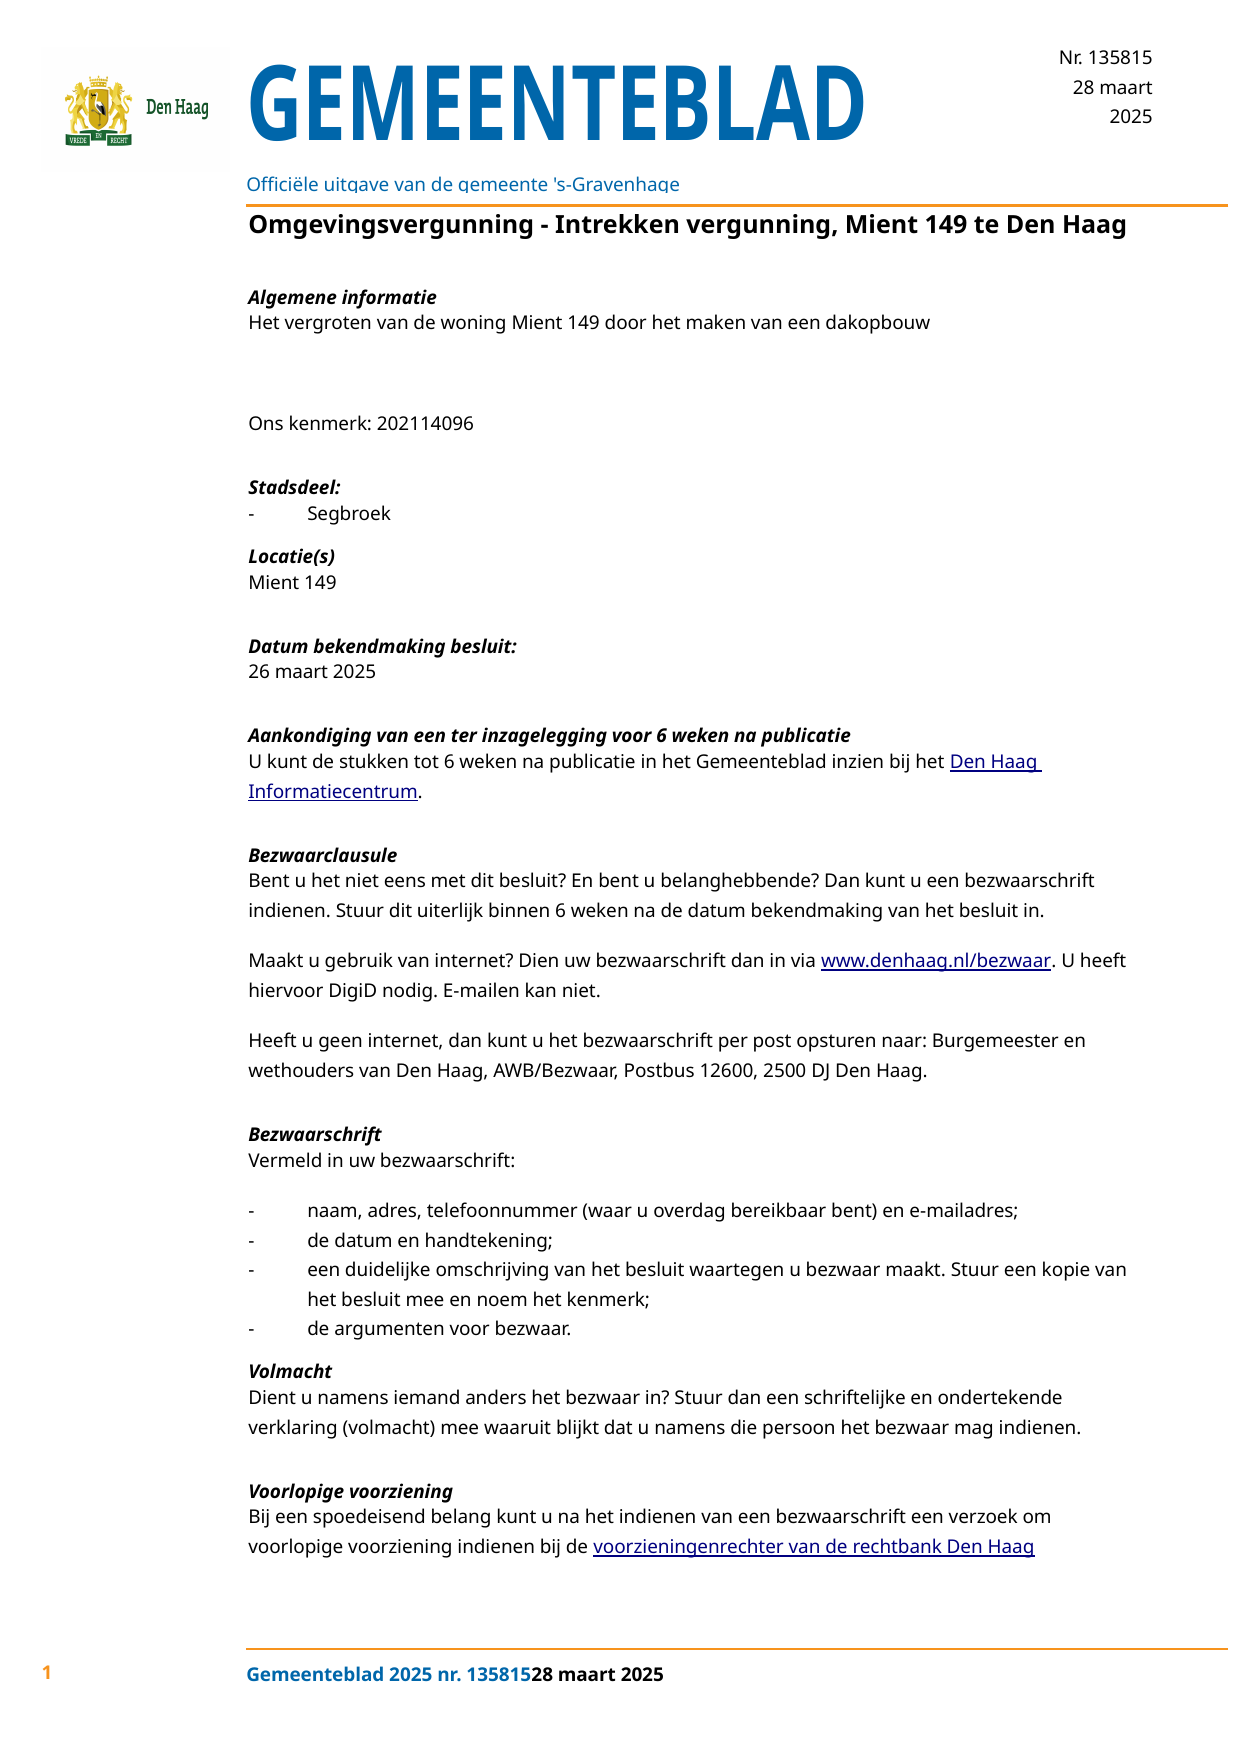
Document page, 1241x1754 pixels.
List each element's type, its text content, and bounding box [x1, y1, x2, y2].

list een duidelijke omschrijving van het besluit waartegen u bezwaar maakt. Stuur een kopie van het besluit mee en noem het kenmerk; [248, 1256, 1152, 1312]
text Aankondiging van een ter inzagelegging voor 6 weken na publicatie [248, 723, 1152, 748]
text Volmacht [248, 1359, 1152, 1384]
text Bezwaarschrift [248, 1121, 1152, 1147]
text Omgevingsvergunning - Intrekken vergunning, Mient 149 te Den Haag [248, 207, 1152, 241]
text Heeft u geen internet, dan kunt u het bezwaarschrift per post opsturen naar: Burgemeester en wethouders van Den Haag, AWB/Bezwaar, Postbus 12600, 2500 DJ Den Haag. [248, 1028, 1152, 1083]
picture [41, 47, 231, 172]
list de argumenten voor bezwaar. [248, 1316, 1152, 1341]
text Dient u namens iemand anders het bezwaar in? Stuur dan een schriftelijke en ondertekende verklaring (volmacht) mee waaruit blijkt dat u namens die persoon het bezwaar mag indienen. [248, 1384, 1152, 1440]
text Bezwaarclausule [248, 842, 1152, 868]
text 26 maart 2025 [248, 659, 1152, 684]
text Ons kenmerk: 202114096 [248, 410, 1152, 436]
text U kunt de stukken tot 6 weken na publicatie in het Gemeenteblad inzien bij het Den Haag Informatiecentrum. [248, 748, 1152, 804]
text Het vergroten van de woning Mient 149 door het maken van een dakopbouw [248, 309, 1152, 335]
text Datum bekendmaking besluit: [248, 633, 1152, 659]
text Maakt u gebruik van internet? Dien uw bezwaarschrift dan in via www.denhaag.nl/bezwaar. U heeft hiervoor DigiD nodig. E-mailen kan niet. [248, 948, 1152, 1003]
text Bij een spoedeisend belang kunt u na het indienen van een bezwaarschrift een verzoek om voorlopige voorziening indienen bij de voorzieningenrechter van de rechtbank Den Haag [248, 1504, 1152, 1559]
list Segbroek [248, 500, 1152, 526]
list naam, adres, telefoonnummer (waar u overdag bereikbaar bent) en e-mailadres; [248, 1197, 1152, 1223]
text Locatie(s) [248, 543, 1152, 569]
text Bent u het niet eens met dit besluit? En bent u belanghebbende? Dan kunt u een bezwaarschrift indienen. Stuur dit uiterlijk binnen 6 weken na de datum bekendmaking van het besluit in. [248, 868, 1152, 923]
list de datum en handtekening; [248, 1227, 1152, 1253]
text Algemene informatie [248, 284, 1152, 309]
text Vermeld in uw bezwaarschrift: [248, 1147, 1152, 1173]
text Mient 149 [248, 569, 1152, 595]
text Voorlopige voorziening [248, 1478, 1152, 1504]
text Stadsdeel: [248, 474, 1152, 500]
